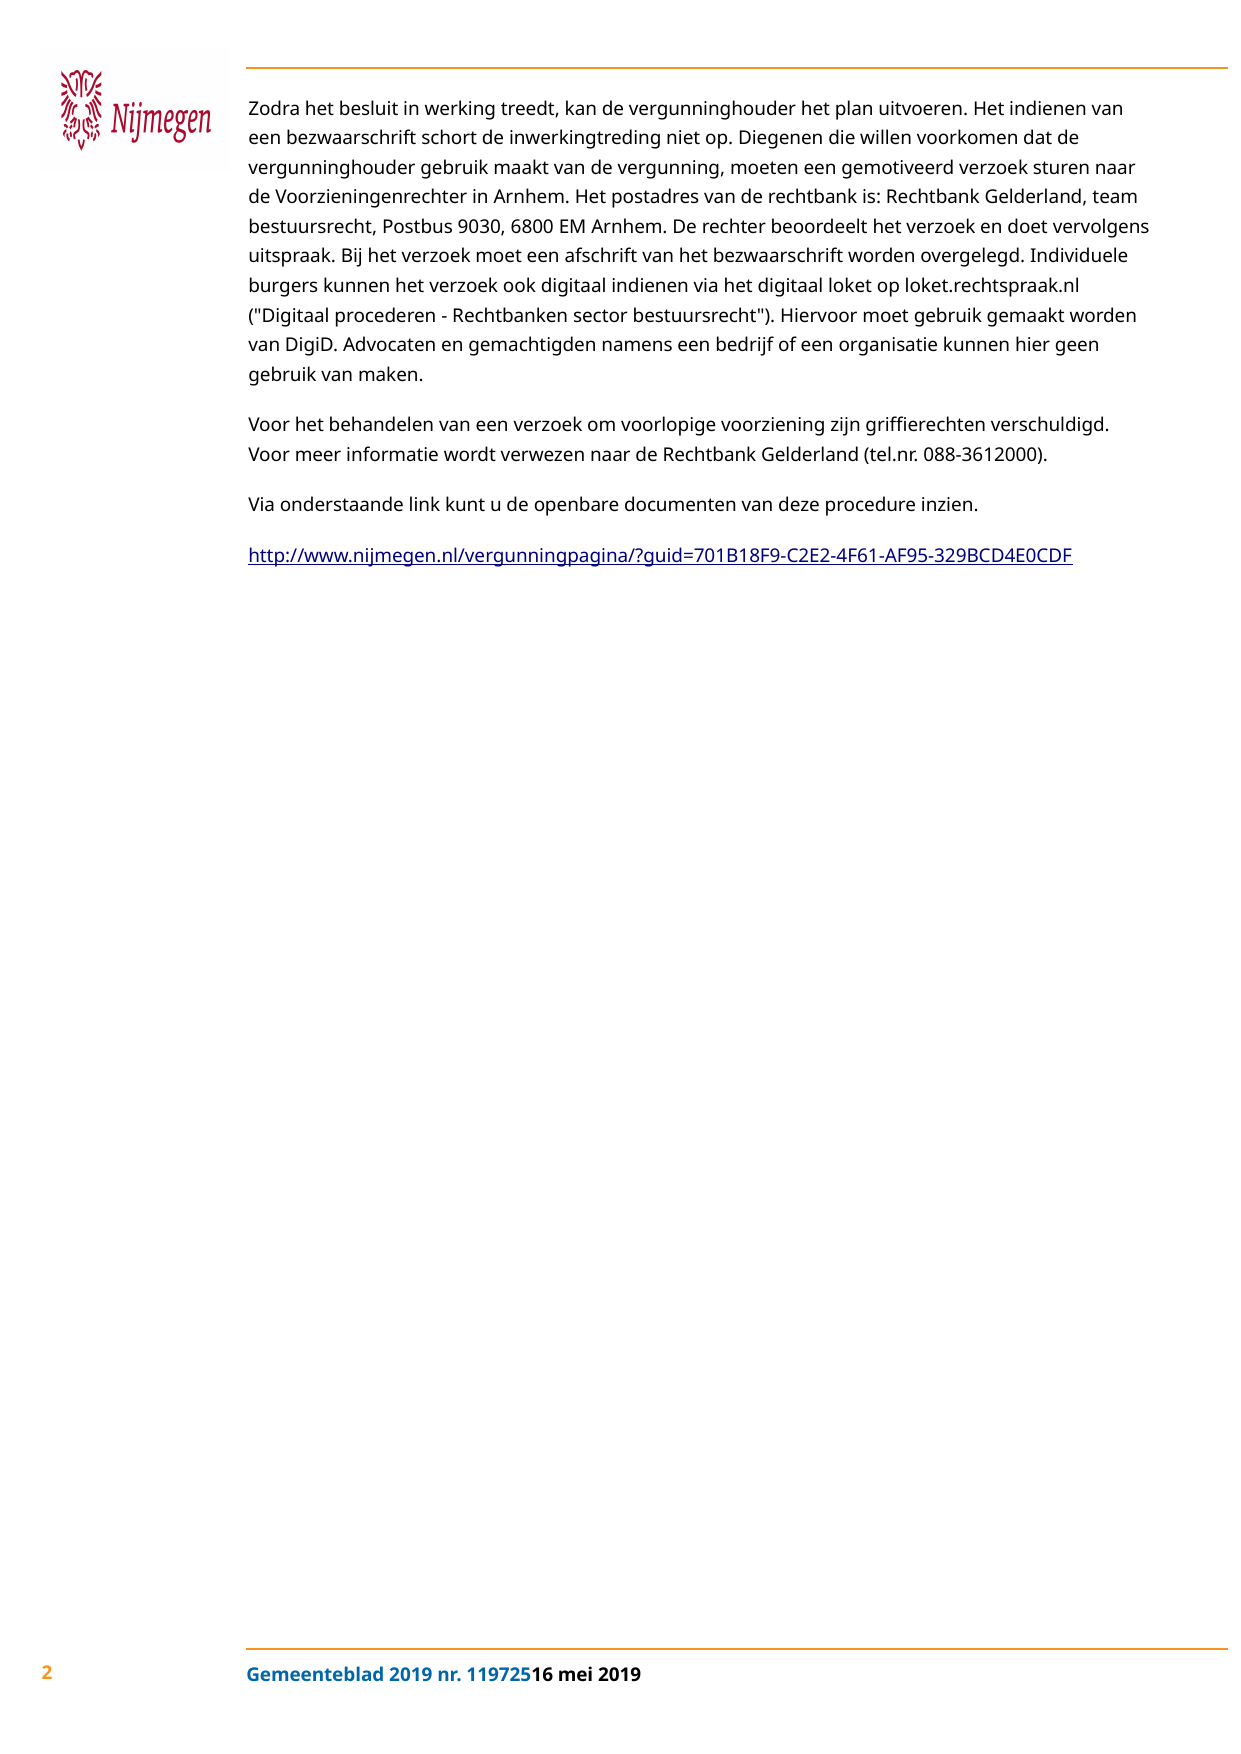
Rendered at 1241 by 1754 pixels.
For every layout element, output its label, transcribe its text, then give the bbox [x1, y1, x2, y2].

text Via onderstaande link kunt u de openbare documenten van deze procedure inzien. [248, 491, 1152, 517]
picture [41, 47, 231, 172]
text Voor het behandelen van een verzoek om voorlopige voorziening zijn griffierechten verschuldigd. Voor meer informatie wordt verwezen naar de Rechtbank Gelderland (tel.nr. 088-3612000). [248, 411, 1152, 467]
text http://www.nijmegen.nl/vergunningpagina/?guid=701B18F9-C2E2-4F61-AF95-329BCD4E0CDF [248, 542, 1152, 568]
text Zodra het besluit in werking treedt, kan de vergunninghouder het plan uitvoeren. Het indienen van een bezwaarschrift schort de inwerkingtreding niet op. Diegenen die willen voorkomen dat de vergunninghouder gebruik maakt van de vergunning, moeten een gemotiveerd verzoek sturen naar de Voorzieningenrechter in Arnhem. Het postadres van de rechtbank is: Rechtbank Gelderland, team bestuursrecht, Postbus 9030, 6800 EM Arnhem. De rechter beoordeelt het verzoek en doet vervolgens uitspraak. Bij het verzoek moet een afschrift van het bezwaarschrift worden overgelegd. Individuele burgers kunnen het verzoek ook digitaal indienen via het digitaal loket op loket.rechtspraak.nl ("Digitaal procederen - Rechtbanken sector bestuursrecht"). Hiervoor moet gebruik gemaakt worden van DigiD. Advocaten en gemachtigden namens een bedrijf of een organisatie kunnen hier geen gebruik van maken. [248, 95, 1152, 387]
